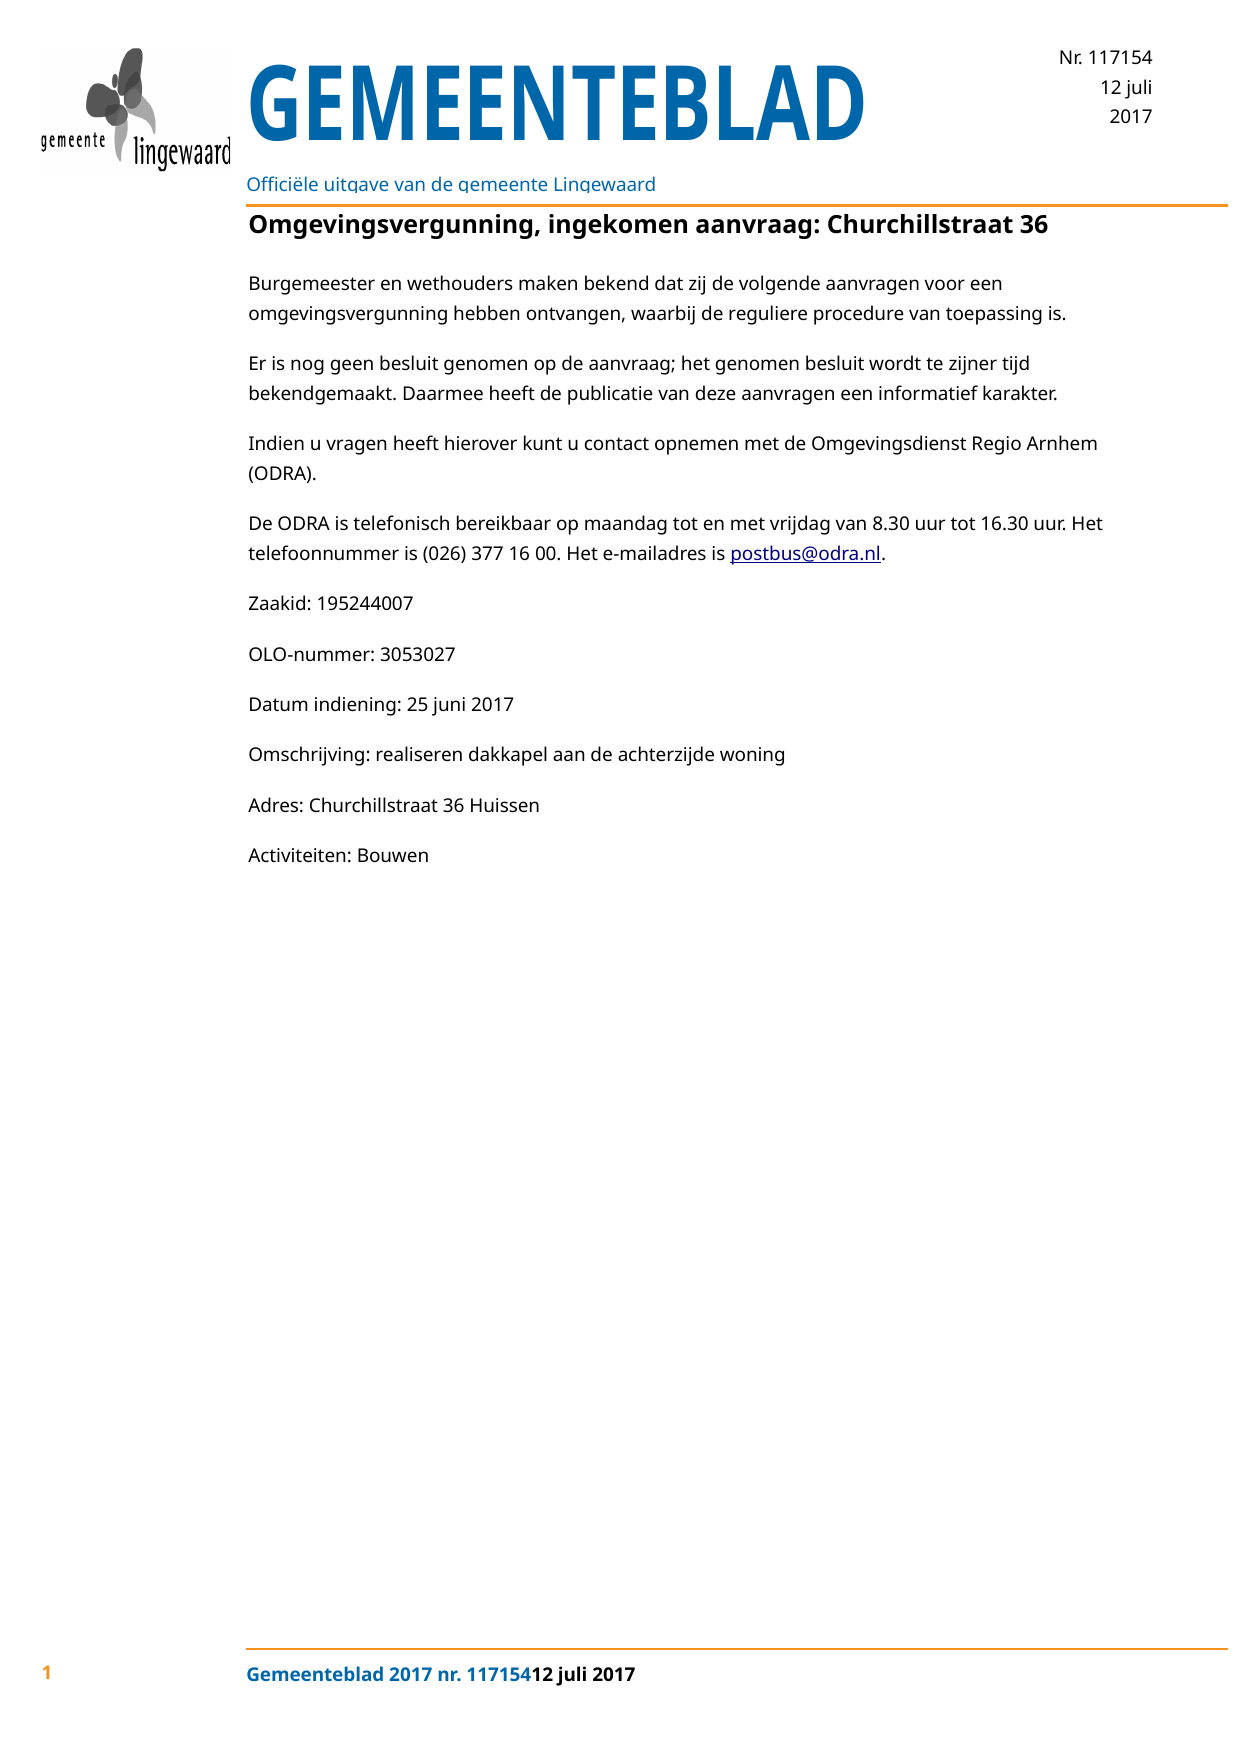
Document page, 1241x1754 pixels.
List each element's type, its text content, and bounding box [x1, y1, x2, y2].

picture [41, 47, 231, 172]
text De ODRA is telefonisch bereikbaar op maandag tot en met vrijdag van 8.30 uur tot 16.30 uur. Het telefoonnummer is (026) 377 16 00. Het e-mailadres is postbus@odra.nl. [248, 510, 1152, 566]
text Datum indiening: 25 juni 2017 [248, 691, 1152, 717]
text Omgevingsvergunning, ingekomen aanvraag: Churchillstraat 36 [248, 207, 1152, 241]
text Er is nog geen besluit genomen op de aanvraag; het genomen besluit wordt te zijner tijd bekendgemaakt. Daarmee heeft de publicatie van deze aanvragen een informatief karakter. [248, 350, 1152, 406]
text Zaakid: 195244007 [248, 590, 1152, 616]
text Adres: Churchillstraat 36 Huissen [248, 792, 1152, 818]
text Burgemeester en wethouders maken bekend dat zij de volgende aanvragen voor een omgevingsvergunning hebben ontvangen, waarbij de reguliere procedure van toepassing is. [248, 270, 1152, 326]
text Activiteiten: Bouwen [248, 842, 1152, 868]
text Indien u vragen heeft hierover kunt u contact opnemen met de Omgevingsdienst Regio Arnhem (ODRA). [248, 430, 1152, 486]
text OLO-nummer: 3053027 [248, 641, 1152, 666]
text Omschrijving: realiseren dakkapel aan de achterzijde woning [248, 742, 1152, 767]
